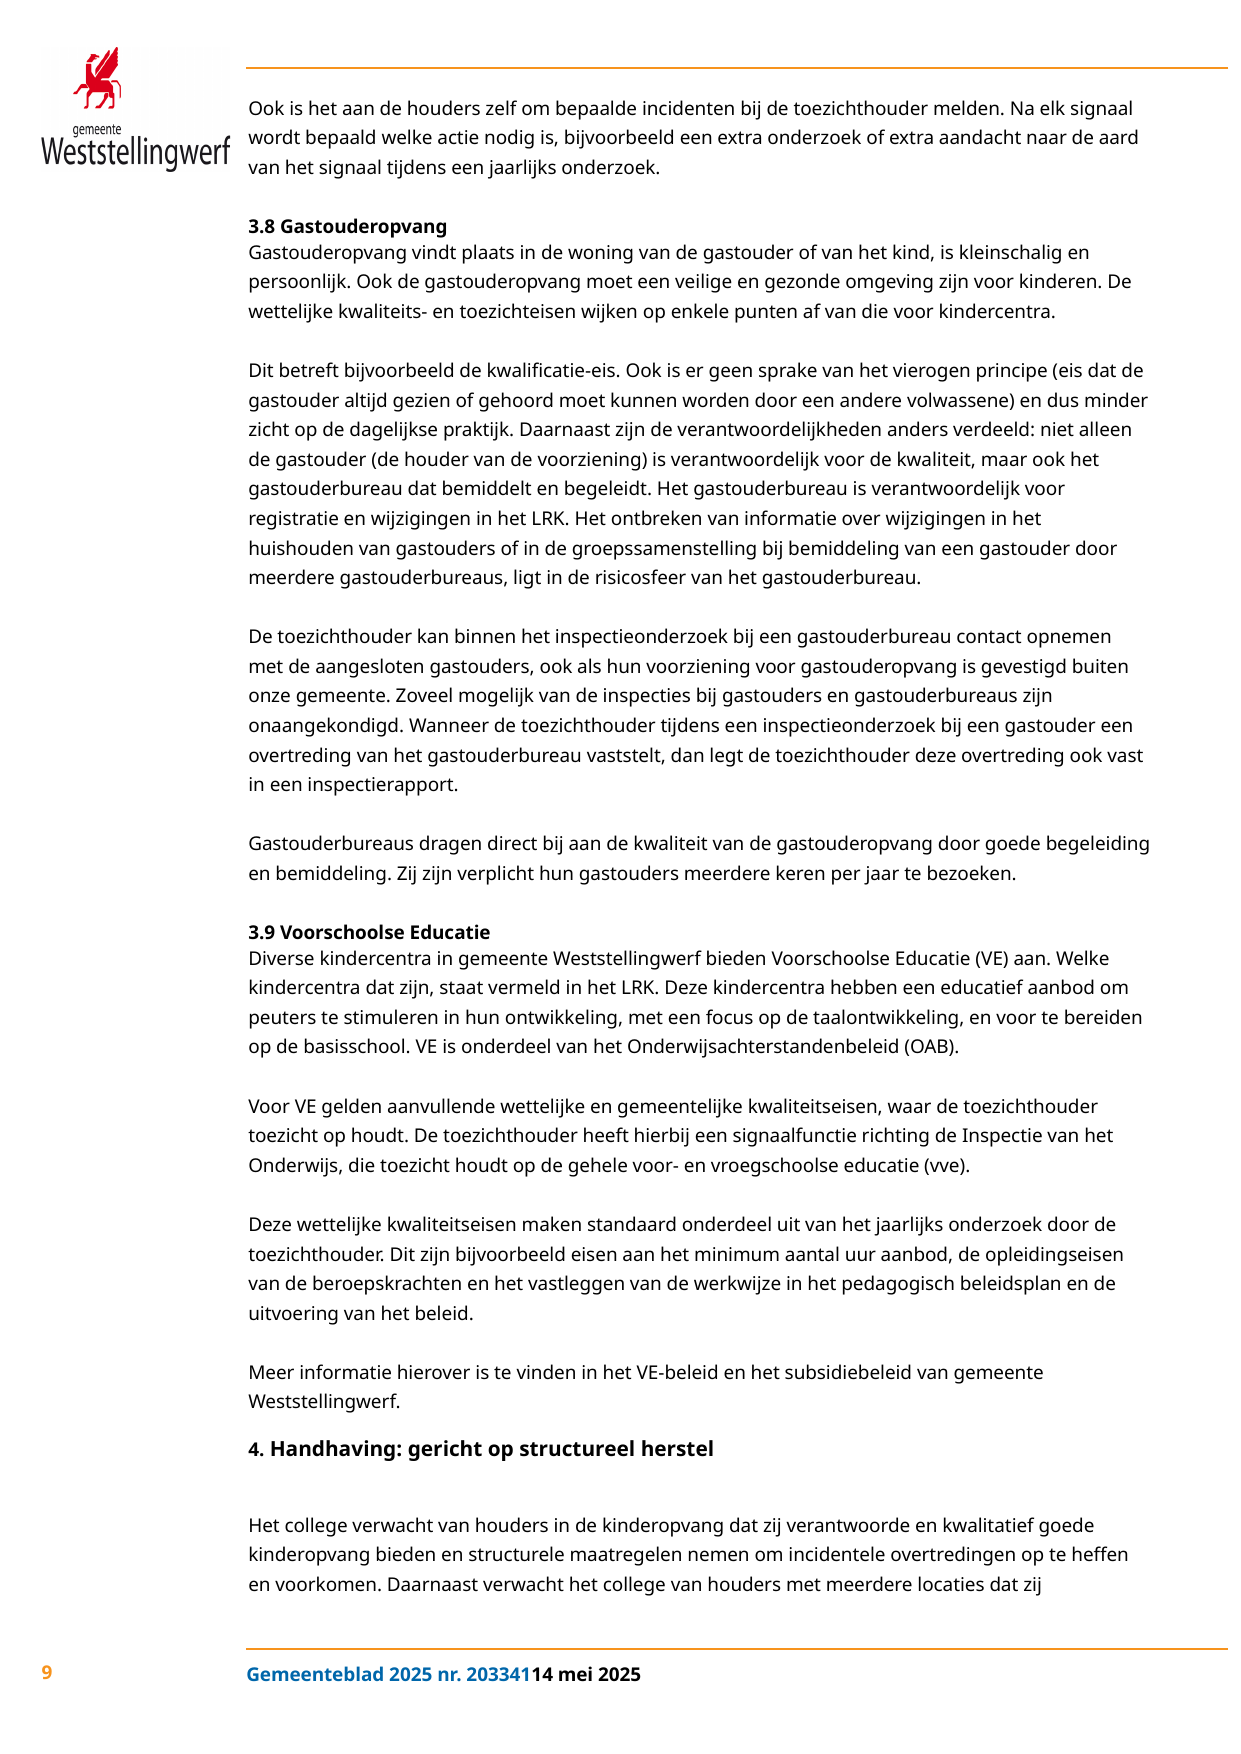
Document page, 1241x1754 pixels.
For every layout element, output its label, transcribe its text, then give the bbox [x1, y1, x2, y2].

text Gastouderopvang vindt plaats in de woning van de gastouder of van het kind, is kleinschalig en persoonlijk. Ook de gastouderopvang moet een veilige en gezonde omgeving zijn voor kinderen. De wettelijke kwaliteits- en toezichteisen wijken op enkele punten af van die voor kindercentra. [248, 239, 1152, 324]
text 3.9 Voorschoolse Educatie [248, 919, 1152, 945]
text Meer informatie hierover is te vinden in het VE-beleid en het subsidiebeleid van gemeente Weststellingwerf. [248, 1359, 1152, 1414]
text Het college verwacht van houders in de kinderopvang dat zij verantwoorde en kwalitatief goede kinderopvang bieden en structurele maatregelen nemen om incidentele overtredingen op te heffen en voorkomen. Daarnaast verwacht het college van houders met meerdere locaties dat zij [248, 1512, 1152, 1597]
text Gastouderbureaus dragen direct bij aan de kwaliteit van de gastouderopvang door goede begeleiding en bemiddeling. Zij zijn verplicht hun gastouders meerdere keren per jaar te bezoeken. [248, 831, 1152, 886]
text De toezichthouder kan binnen het inspectieonderzoek bij een gastouderbureau contact opnemen met de aangesloten gastouders, ook als hun voorziening voor gastouderopvang is gevestigd buiten onze gemeente. Zoveel mogelijk van de inspecties bij gastouders en gastouderbureaus zijn onaangekondigd. Wanneer de toezichthouder tijdens een inspectieonderzoek bij een gastouder een overtreding van het gastouderbureau vaststelt, dan legt de toezichthouder deze overtreding ook vast in een inspectierapport. [248, 623, 1152, 797]
text Ook is het aan de houders zelf om bepaalde incidenten bij de toezichthouder melden. Na elk signaal wordt bepaald welke actie nodig is, bijvoorbeeld een extra onderzoek of extra aandacht naar de aard van het signaal tijdens een jaarlijks onderzoek. [248, 95, 1152, 180]
text Voor VE gelden aanvullende wettelijke en gemeentelijke kwaliteitseisen, waar de toezichthouder toezicht op houdt. De toezichthouder heeft hierbij een signaalfunctie richting de Inspectie van het Onderwijs, die toezicht houdt op de gehele voor- en vroegschoolse educatie (vve). [248, 1093, 1152, 1178]
text Dit betreft bijvoorbeeld de kwalificatie-eis. Ook is er geen sprake van het vierogen principe (eis dat de gastouder altijd gezien of gehoord moet kunnen worden door een andere volwassene) en dus minder zicht op de dagelijkse praktijk. Daarnaast zijn de verantwoordelijkheden anders verdeeld: niet alleen de gastouder (de houder van de voorziening) is verantwoordelijk voor de kwaliteit, maar ook het gastouderbureau dat bemiddelt en begeleidt. Het gastouderbureau is verantwoordelijk voor registratie en wijzigingen in het LRK. Het ontbreken van informatie over wijzigingen in het huishouden van gastouders of in de groepssamenstelling bij bemiddeling van een gastouder door meerdere gastouderbureaus, ligt in de risicosfeer van het gastouderbureau. [248, 357, 1152, 590]
text Deze wettelijke kwaliteitseisen maken standaard onderdeel uit van het jaarlijks onderzoek door de toezichthouder. Dit zijn bijvoorbeeld eisen aan het minimum aantal uur aanbod, de opleidingseisen van de beroepskrachten en het vastleggen van de werkwijze in het pedagogisch beleidsplan en de uitvoering van het beleid. [248, 1211, 1152, 1326]
text Diverse kindercentra in gemeente Weststellingwerf bieden Voorschoolse Educatie (VE) aan. Welke kindercentra dat zijn, staat vermeld in het LRK. Deze kindercentra hebben een educatief aanbod om peuters te stimuleren in hun ontwikkeling, met een focus op de taalontwikkeling, en voor te bereiden op de basisschool. VE is onderdeel van het Onderwijsachterstandenbeleid (OAB). [248, 945, 1152, 1059]
text 3.8 Gastouderopvang [248, 213, 1152, 239]
picture [41, 47, 231, 172]
text 4. Handhaving: gericht op structureel herstel [248, 1434, 1152, 1463]
